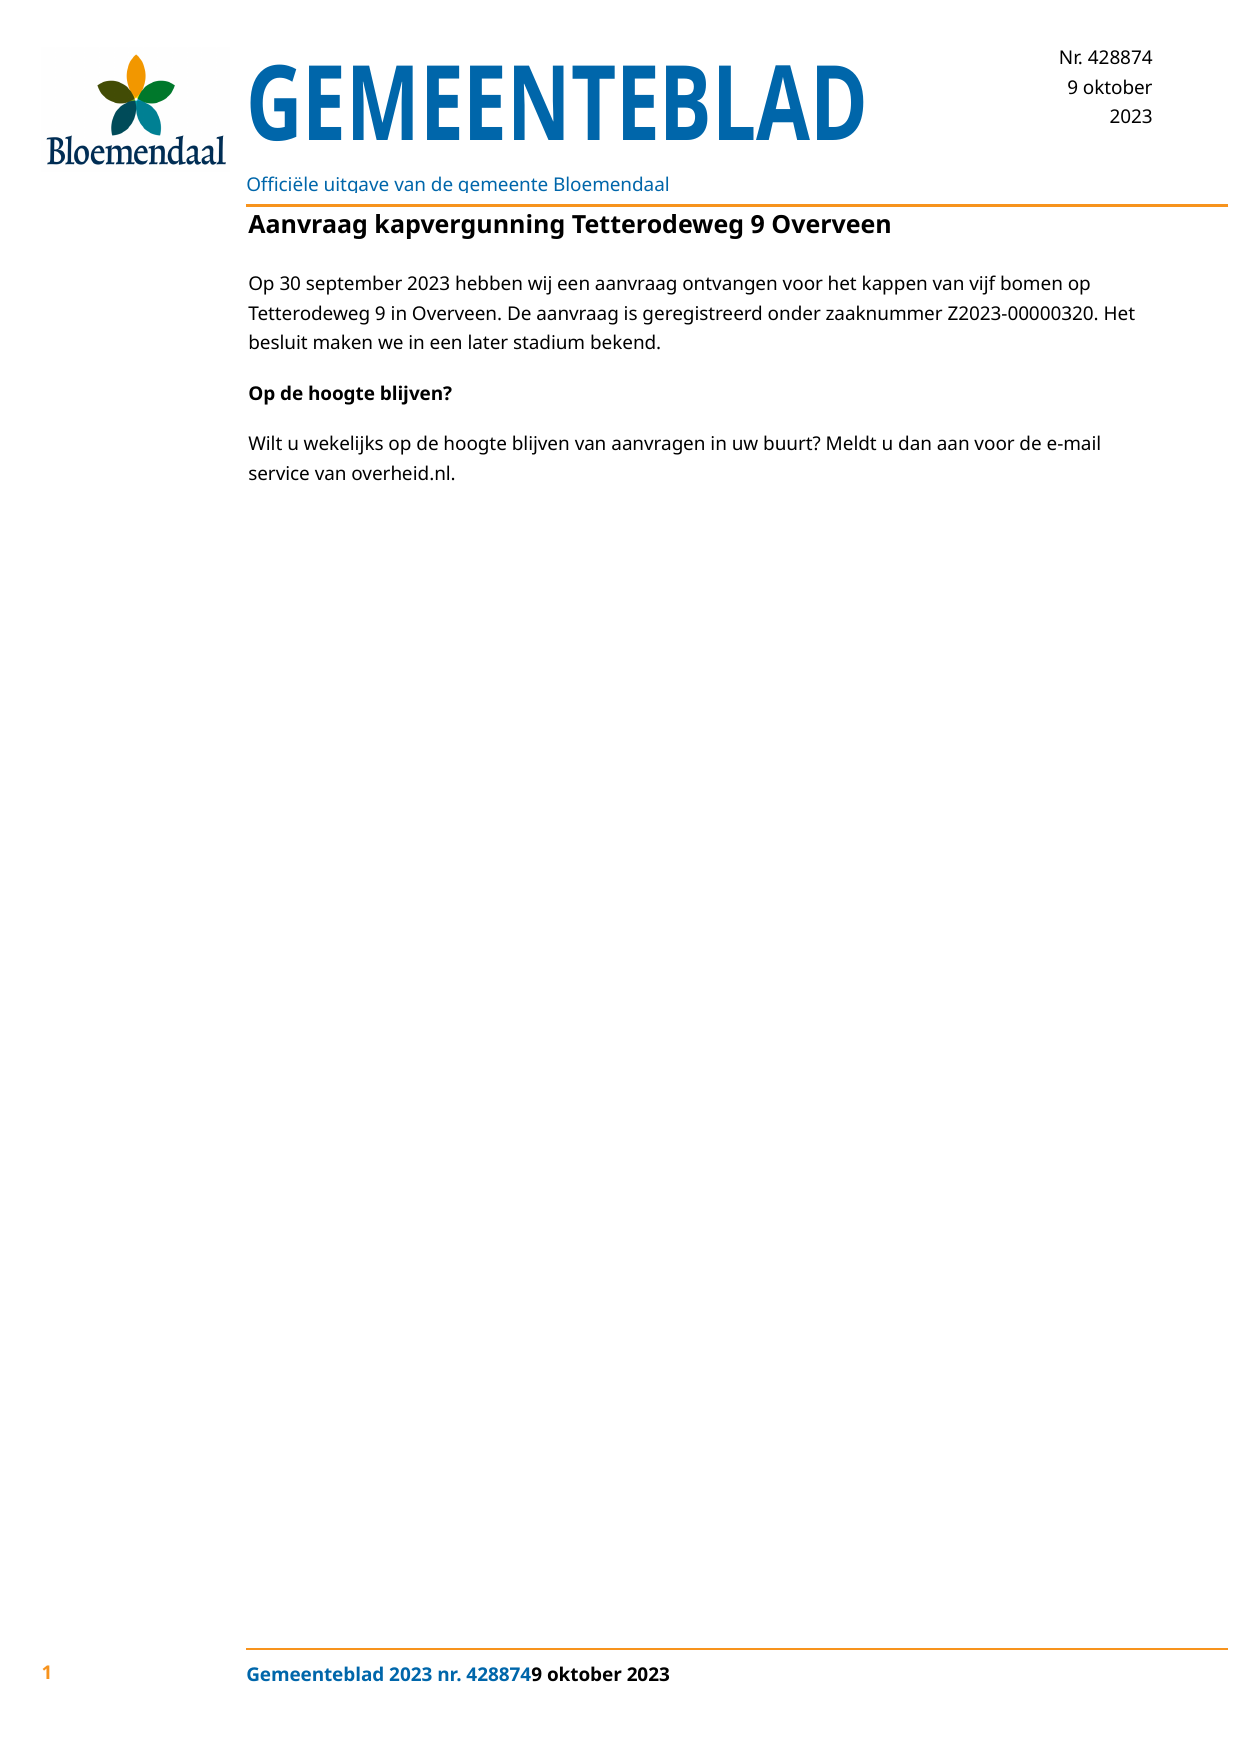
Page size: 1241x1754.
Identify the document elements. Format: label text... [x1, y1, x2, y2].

picture [41, 47, 231, 172]
text Op de hoogte blijven? [248, 380, 1152, 406]
text Wilt u wekelijks op de hoogte blijven van aanvragen in uw buurt? Meldt u dan aan voor de e-mail service van overheid.nl. [248, 430, 1152, 486]
text Op 30 september 2023 hebben wij een aanvraag ontvangen voor het kappen van vijf bomen op Tetterodeweg 9 in Overveen. De aanvraag is geregistreerd onder zaaknummer Z2023-00000320. Het besluit maken we in een later stadium bekend. [248, 270, 1152, 355]
text Aanvraag kapvergunning Tetterodeweg 9 Overveen [248, 207, 1152, 241]
